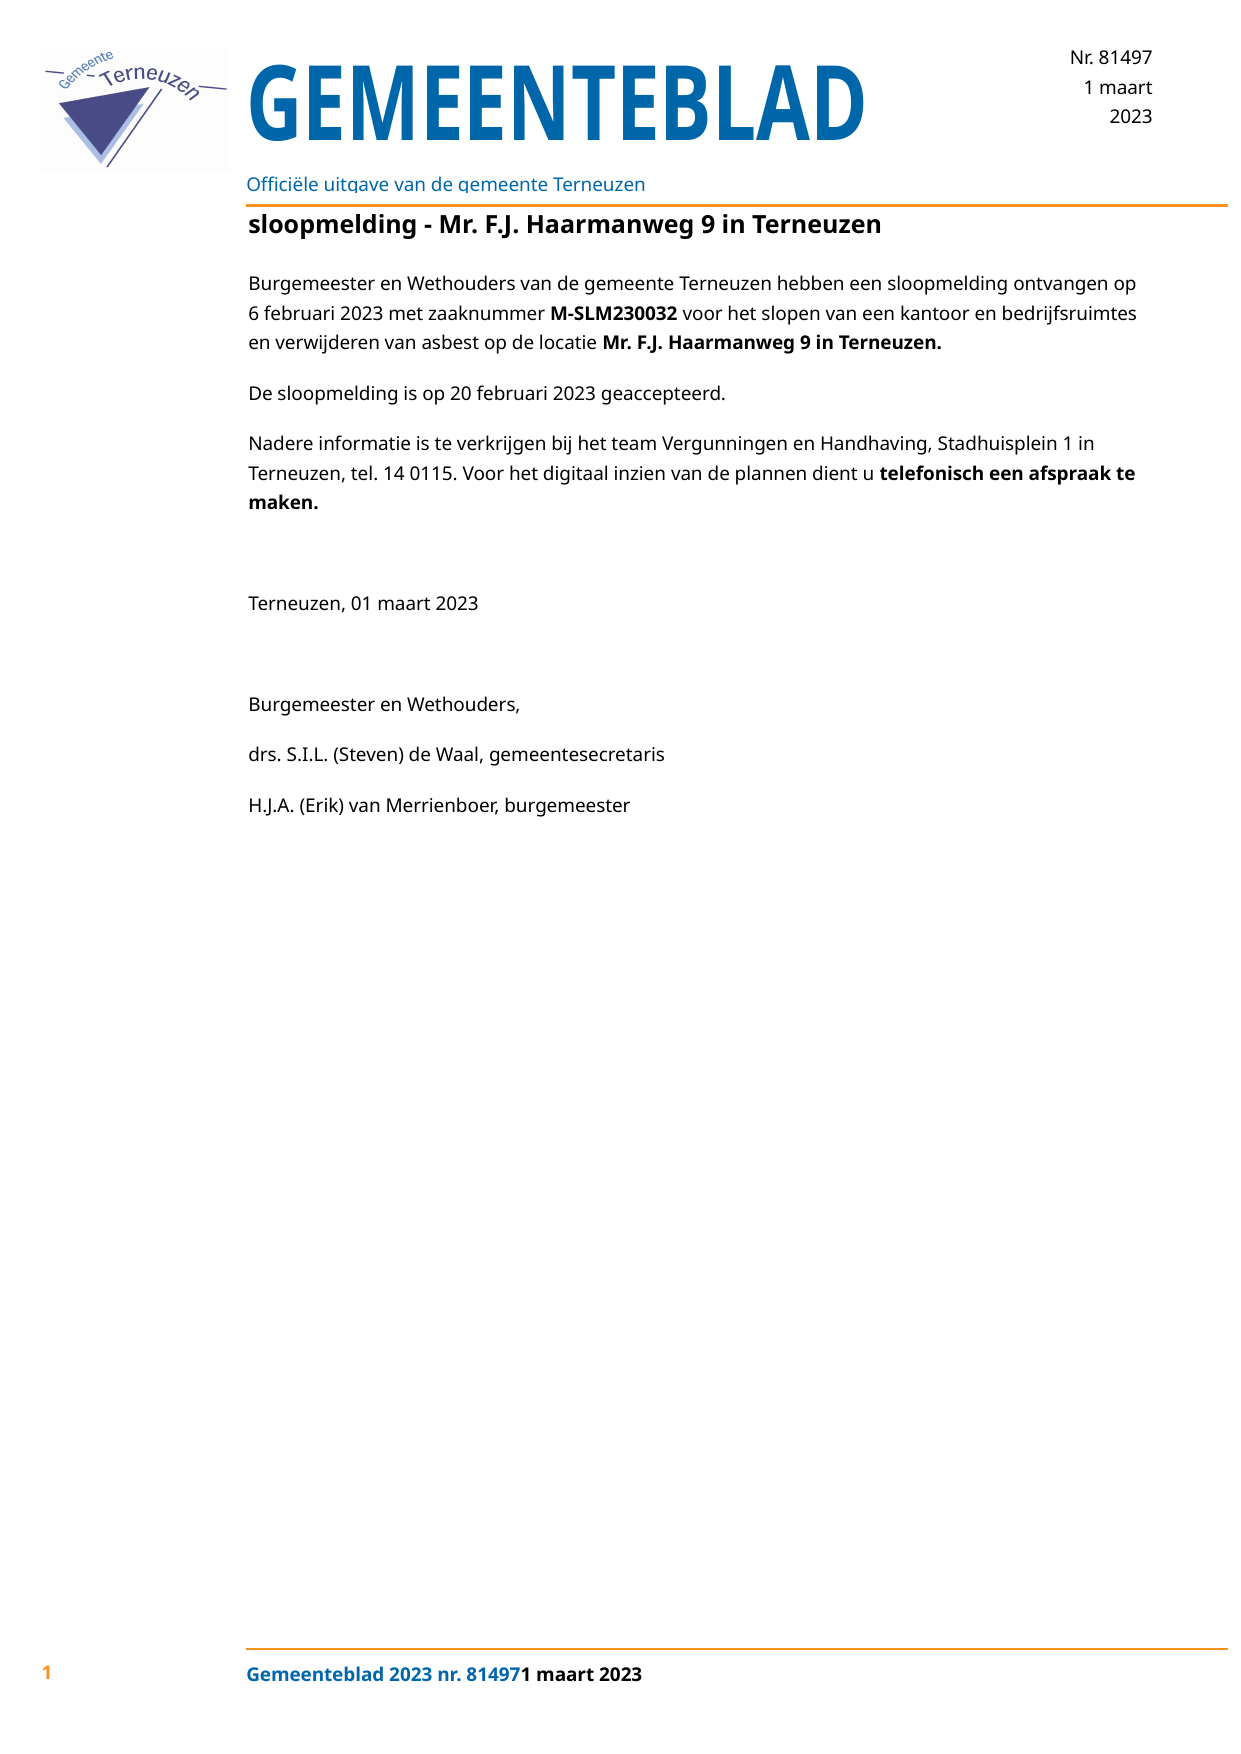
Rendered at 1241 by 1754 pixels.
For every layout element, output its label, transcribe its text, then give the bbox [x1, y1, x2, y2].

picture [41, 47, 231, 172]
text Terneuzen, 01 maart 2023 [248, 590, 1152, 616]
text Burgemeester en Wethouders van de gemeente Terneuzen hebben een sloopmelding ontvangen op 6 februari 2023 met zaaknummer M-SLM230032 voor het slopen van een kantoor en bedrijfsruimtes en verwijderen van asbest op de locatie Mr. F.J. Haarmanweg 9 in Terneuzen. [248, 270, 1152, 355]
text Burgemeester en Wethouders, [248, 691, 1152, 717]
text De sloopmelding is op 20 februari 2023 geaccepteerd. [248, 380, 1152, 406]
text drs. S.I.L. (Steven) de Waal, gemeentesecretaris [248, 742, 1152, 767]
text H.J.A. (Erik) van Merrienboer, burgemeester [248, 792, 1152, 818]
text Nadere informatie is te verkrijgen bij het team Vergunningen en Handhaving, Stadhuisplein 1 in Terneuzen, tel. 14 0115. Voor het digitaal inzien van de plannen dient u telefonisch een afspraak te maken. [248, 430, 1152, 515]
text sloopmelding - Mr. F.J. Haarmanweg 9 in Terneuzen [248, 207, 1152, 241]
